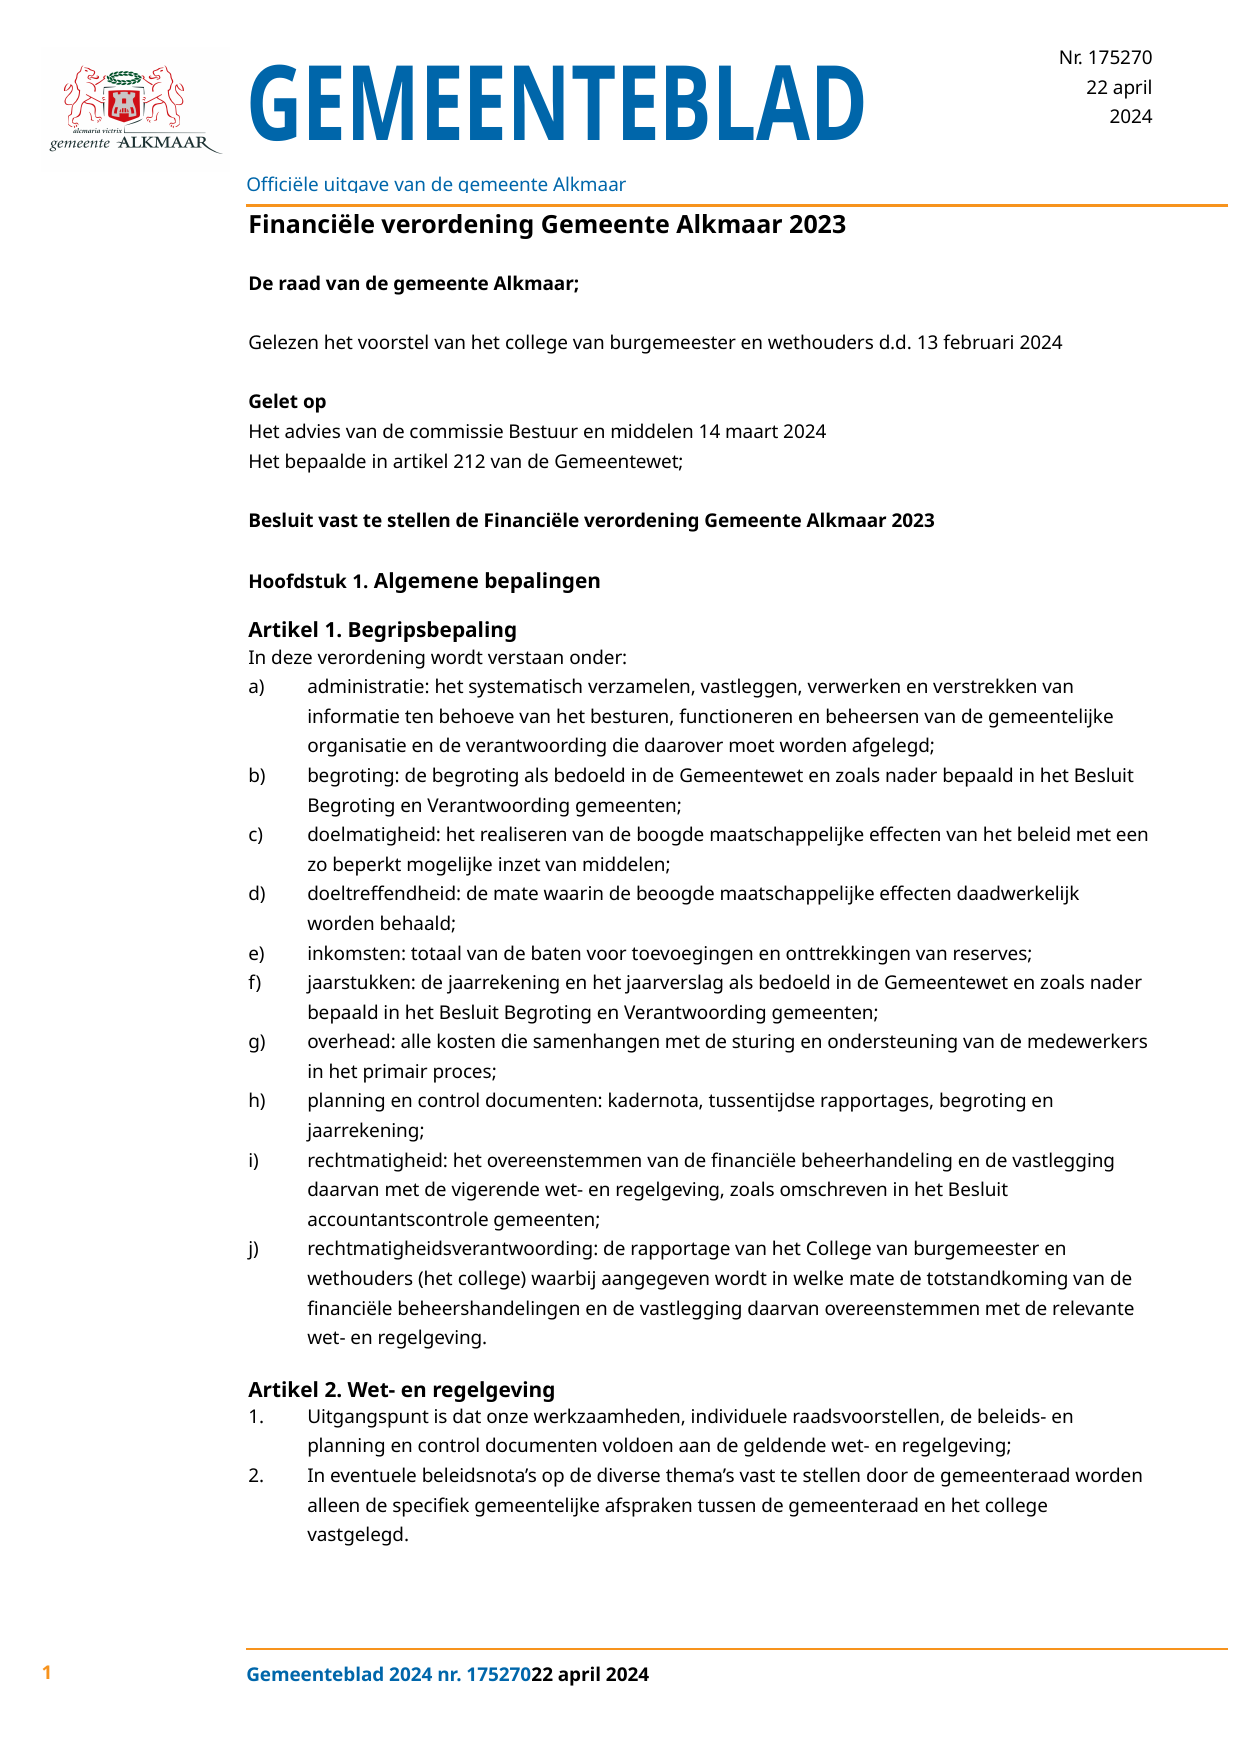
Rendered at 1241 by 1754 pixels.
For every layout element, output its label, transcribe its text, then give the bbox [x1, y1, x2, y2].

list inkomsten: totaal van de baten voor toevoegingen en onttrekkingen van reserves; [248, 940, 1152, 965]
list jaarstukken: de jaarrekening en het jaarverslag als bedoeld in de Gemeentewet en zoals nader bepaald in het Besluit Begroting en Verantwoording gemeenten; [248, 969, 1152, 1024]
text De raad van de gemeente Alkmaar; [248, 270, 1152, 296]
text In deze verordening wordt verstaan onder: [248, 644, 1152, 669]
list doeltreffendheid: de mate waarin de beoogde maatschappelijke effecten daadwerkelijk worden behaald; [248, 881, 1152, 936]
text Artikel 2. Wet- en regelgeving [248, 1375, 1152, 1403]
text Besluit vast te stellen de Financiële verordening Gemeente Alkmaar 2023 [248, 507, 1152, 533]
list rechtmatigheidsverantwoording: de rapportage van het College van burgemeester en wethouders (het college) waarbij aangegeven wordt in welke mate de totstandkoming van de financiële beheershandelingen en de vastlegging daarvan overeenstemmen met de relevante wet- en regelgeving. [248, 1236, 1152, 1350]
list administratie: het systematisch verzamelen, vastleggen, verwerken en verstrekken van informatie ten behoeve van het besturen, functioneren en beheersen van de gemeentelijke organisatie en de verantwoording die daarover moet worden afgelegd; [248, 673, 1152, 758]
list Uitgangspunt is dat onze werkzaamheden, individuele raadsvoorstellen, de beleids- en planning en control documenten voldoen aan de geldende wet- en regelgeving; [248, 1403, 1152, 1458]
text Hoofdstuk 1. Algemene bepalingen [248, 566, 1152, 594]
list overhead: alle kosten die samenhangen met de sturing en ondersteuning van de medewerkers in het primair proces; [248, 1028, 1152, 1084]
list planning en control documenten: kadernota, tussentijdse rapportages, begroting en jaarrekening; [248, 1088, 1152, 1143]
picture [41, 47, 231, 172]
text Het bepaalde in artikel 212 van de Gemeentewet; [248, 448, 1152, 473]
text Financiële verordening Gemeente Alkmaar 2023 [248, 207, 1152, 241]
list doelmatigheid: het realiseren van de boogde maatschappelijke effecten van het beleid met een zo beperkt mogelijke inzet van middelen; [248, 821, 1152, 877]
text Gelezen het voorstel van het college van burgemeester en wethouders d.d. 13 februari 2024 [248, 329, 1152, 355]
list rechtmatigheid: het overeenstemmen van de financiële beheerhandeling en de vastlegging daarvan met de vigerende wet- en regelgeving, zoals omschreven in het Besluit accountantscontrole gemeenten; [248, 1147, 1152, 1232]
list In eventuele beleidsnota’s op de diverse thema’s vast te stellen door de gemeenteraad worden alleen de specifiek gemeentelijke afspraken tussen de gemeenteraad en het college vastgelegd. [248, 1462, 1152, 1547]
text Het advies van de commissie Bestuur en middelen 14 maart 2024 [248, 418, 1152, 444]
text Gelet op [248, 389, 1152, 414]
list begroting: de begroting als bedoeld in de Gemeentewet en zoals nader bepaald in het Besluit Begroting en Verantwoording gemeenten; [248, 762, 1152, 817]
text Artikel 1. Begripsbepaling [248, 615, 1152, 644]
